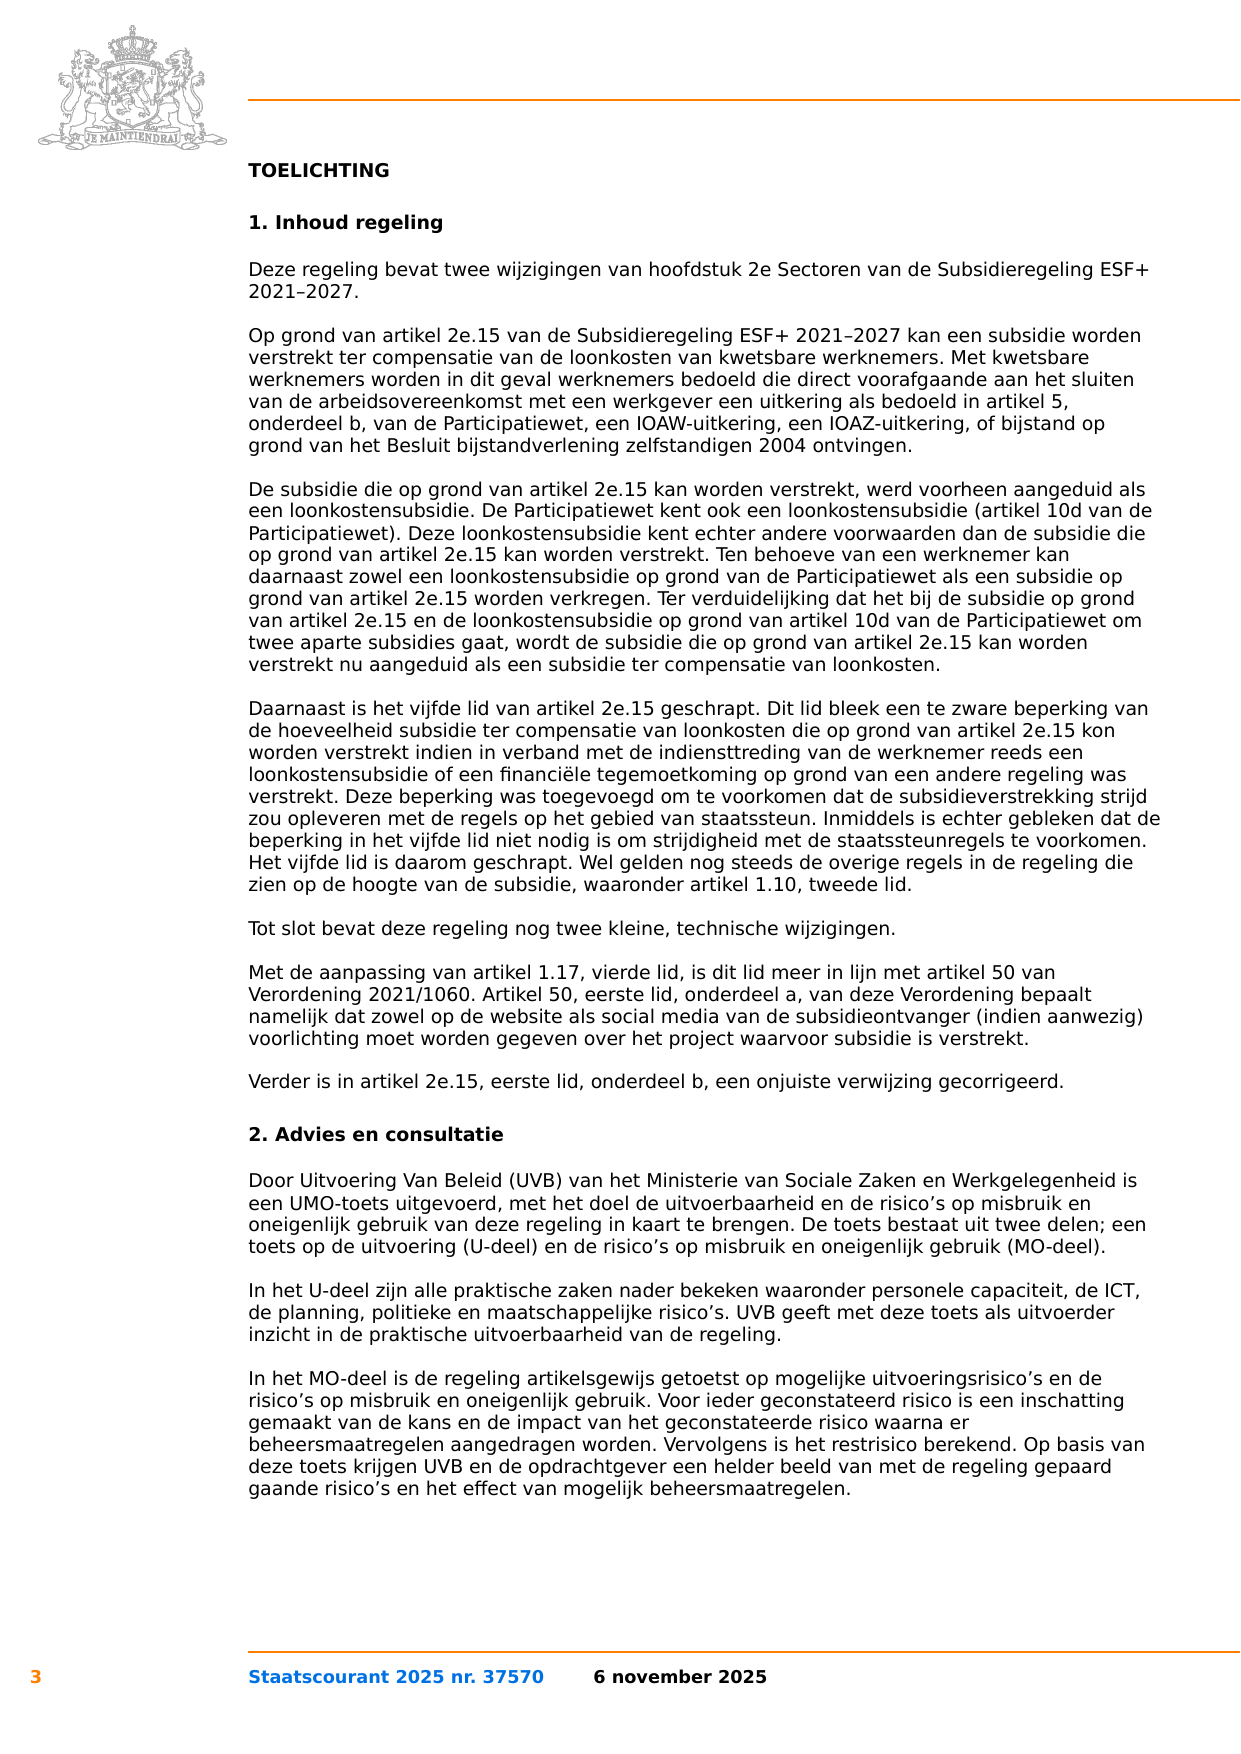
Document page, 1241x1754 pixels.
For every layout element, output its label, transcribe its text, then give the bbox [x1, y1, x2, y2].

text Daarnaast is het vijfde lid van artikel 2e.15 geschrapt. Dit lid bleek een te zware beperking van de hoeveelheid subsidie ter compensatie van loonkosten die op grond van artikel 2e.15 kon worden verstrekt indien in verband met de indiensttreding van de werknemer reeds een loonkostensubsidie of een financiële tegemoetkoming op grond van een andere regeling was verstrekt. Deze beperking was toegevoegd om te voorkomen dat de subsidieverstrekking strijd zou opleveren met de regels op het gebied van staatssteun. Inmiddels is echter gebleken dat de beperking in het vijfde lid niet nodig is om strijdigheid met de staatssteunregels te voorkomen. Het vijfde lid is daarom geschrapt. Wel gelden nog steeds de overige regels in de regeling die zien op de hoogte van de subsidie, waaronder artikel 1.10, tweede lid. [248, 698, 1163, 896]
subtitle TOELICHTING [248, 160, 1163, 182]
text In het MO-deel is de regeling artikelsgewijs getoetst op mogelijke uitvoeringsrisico’s en de risico’s op misbruik en oneigenlijk gebruik. Voor ieder geconstateerd risico is een inschatting gemaakt van de kans en de impact van het geconstateerde risico waarna er beheersmaatregelen aangedragen worden. Vervolgens is het restrisico berekend. Op basis van deze toets krijgen UVB en de opdrachtgever een helder beeld van met de regeling gepaard gaande risico’s en het effect van mogelijk beheersmaatregelen. [248, 1368, 1163, 1500]
subtitle 2. Advies en consultatie [248, 1123, 1163, 1145]
text Tot slot bevat deze regeling nog twee kleine, technische wijzigingen. [248, 918, 1163, 940]
picture [38, 25, 227, 150]
text De subsidie die op grond van artikel 2e.15 kan worden verstrekt, werd voorheen aangeduid als een loonkostensubsidie. De Participatiewet kent ook een loonkostensubsidie (artikel 10d van de Participatiewet). Deze loonkostensubsidie kent echter andere voorwaarden dan de subsidie die op grond van artikel 2e.15 kan worden verstrekt. Ten behoeve van een werknemer kan daarnaast zowel een loonkostensubsidie op grond van de Participatiewet als een subsidie op grond van artikel 2e.15 worden verkregen. Ter verduidelijking dat het bij de subsidie op grond van artikel 2e.15 en de loonkostensubsidie op grond van artikel 10d van de Participatiewet om twee aparte subsidies gaat, wordt de subsidie die op grond van artikel 2e.15 kan worden verstrekt nu aangeduid als een subsidie ter compensatie van loonkosten. [248, 478, 1163, 676]
text Door Uitvoering Van Beleid (UVB) van het Ministerie van Sociale Zaken en Werkgelegenheid is een UMO-toets uitgevoerd, met het doel de uitvoerbaarheid en de risico’s op misbruik en oneigenlijk gebruik van deze regeling in kaart te brengen. De toets bestaat uit twee delen; een toets op de uitvoering (U-deel) en de risico’s op misbruik en oneigenlijk gebruik (MO-deel). [248, 1170, 1163, 1258]
text Deze regeling bevat twee wijzigingen van hoofdstuk 2e Sectoren van de Subsidieregeling ESF+ 2021–2027. [248, 259, 1163, 303]
text Verder is in artikel 2e.15, eerste lid, onderdeel b, een onjuiste verwijzing gecorrigeerd. [248, 1071, 1163, 1093]
text Met de aanpassing van artikel 1.17, vierde lid, is dit lid meer in lijn met artikel 50 van Verordening 2021/1060. Artikel 50, eerste lid, onderdeel a, van deze Verordening bepaalt namelijk dat zowel op de website als social media van de subsidieontvanger (indien aanwezig) voorlichting moet worden gegeven over het project waarvoor subsidie is verstrekt. [248, 962, 1163, 1049]
text Op grond van artikel 2e.15 van de Subsidieregeling ESF+ 2021–2027 kan een subsidie worden verstrekt ter compensatie van de loonkosten van kwetsbare werknemers. Met kwetsbare werknemers worden in dit geval werknemers bedoeld die direct voorafgaande aan het sluiten van de arbeidsovereenkomst met een werkgever een uitkering als bedoeld in artikel 5, onderdeel b, van de Participatiewet, een IOAW-uitkering, een IOAZ-uitkering, of bijstand op grond van het Besluit bijstandverlening zelfstandigen 2004 ontvingen. [248, 325, 1163, 457]
text In het U-deel zijn alle praktische zaken nader bekeken waaronder personele capaciteit, de ICT, de planning, politieke en maatschappelijke risico’s. UVB geeft met deze toets als uitvoerder inzicht in de praktische uitvoerbaarheid van de regeling. [248, 1280, 1163, 1346]
subtitle 1. Inhoud regeling [248, 212, 1163, 234]
